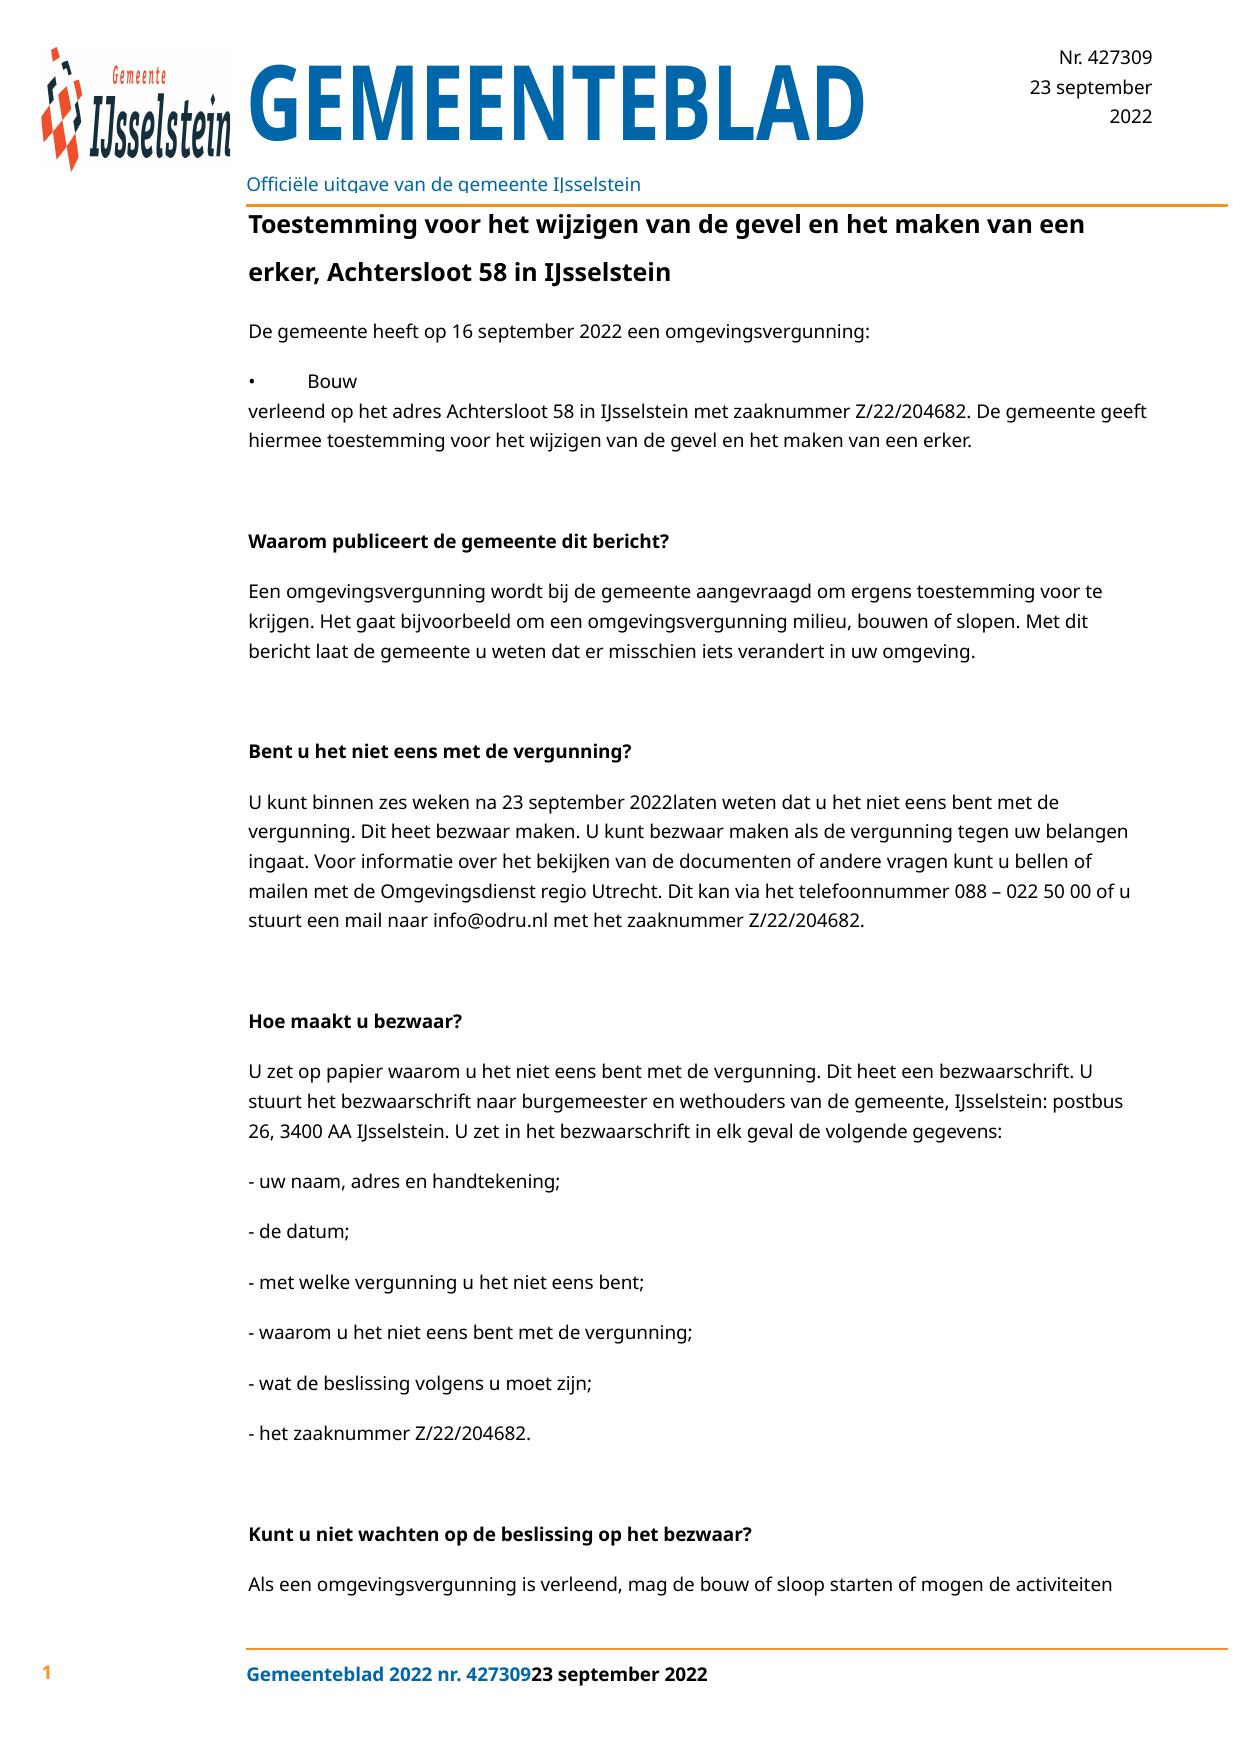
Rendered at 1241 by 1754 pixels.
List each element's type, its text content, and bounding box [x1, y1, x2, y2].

list Bouw [248, 368, 1152, 394]
text - uw naam, adres en handtekening; [248, 1168, 1152, 1194]
picture [41, 47, 231, 172]
text - waarom u het niet eens bent met de vergunning; [248, 1319, 1152, 1345]
text U kunt binnen zes weken na 23 september 2022laten weten dat u het niet eens bent met de vergunning. Dit heet bezwaar maken. U kunt bezwaar maken als de vergunning tegen uw belangen ingaat. Voor informatie over het bekijken van de documenten of andere vragen kunt u bellen of mailen met de Omgevingsdienst regio Utrecht. Dit kan via het telefoonnummer 088 – 022 50 00 of u stuurt een mail naar info@odru.nl met het zaaknummer Z/22/204682. [248, 789, 1152, 933]
text Waarom publiceert de gemeente dit bericht? [248, 528, 1152, 554]
text Hoe maakt u bezwaar? [248, 1008, 1152, 1034]
text De gemeente heeft op 16 september 2022 een omgevingsvergunning: [248, 318, 1152, 344]
text - met welke vergunning u het niet eens bent; [248, 1269, 1152, 1295]
text Toestemming voor het wijzigen van de gevel en het maken van een erker, Achtersloot 58 in IJsselstein [248, 207, 1152, 288]
text - wat de beslissing volgens u moet zijn; [248, 1370, 1152, 1396]
text U zet op papier waarom u het niet eens bent met de vergunning. Dit heet een bezwaarschrift. U stuurt het bezwaarschrift naar burgemeester en wethouders van de gemeente, IJsselstein: postbus 26, 3400 AA IJsselstein. U zet in het bezwaarschrift in elk geval de volgende gegevens: [248, 1059, 1152, 1144]
text - het zaaknummer Z/22/204682. [248, 1420, 1152, 1446]
text verleend op het adres Achtersloot 58 in IJsselstein met zaaknummer Z/22/204682. De gemeente geeft hiermee toestemming voor het wijzigen van de gevel en het maken van een erker. [248, 398, 1152, 453]
text Kunt u niet wachten op de beslissing op het bezwaar? [248, 1521, 1152, 1547]
text Een omgevingsvergunning wordt bij de gemeente aangevraagd om ergens toestemming voor te krijgen. Het gaat bijvoorbeeld om een omgevingsvergunning milieu, bouwen of slopen. Met dit bericht laat de gemeente u weten dat er misschien iets verandert in uw omgeving. [248, 579, 1152, 664]
text Bent u het niet eens met de vergunning? [248, 739, 1152, 764]
text - de datum; [248, 1219, 1152, 1244]
text Als een omgevingsvergunning is verleend, mag de bouw of sloop starten of mogen de activiteiten [248, 1572, 1152, 1597]
